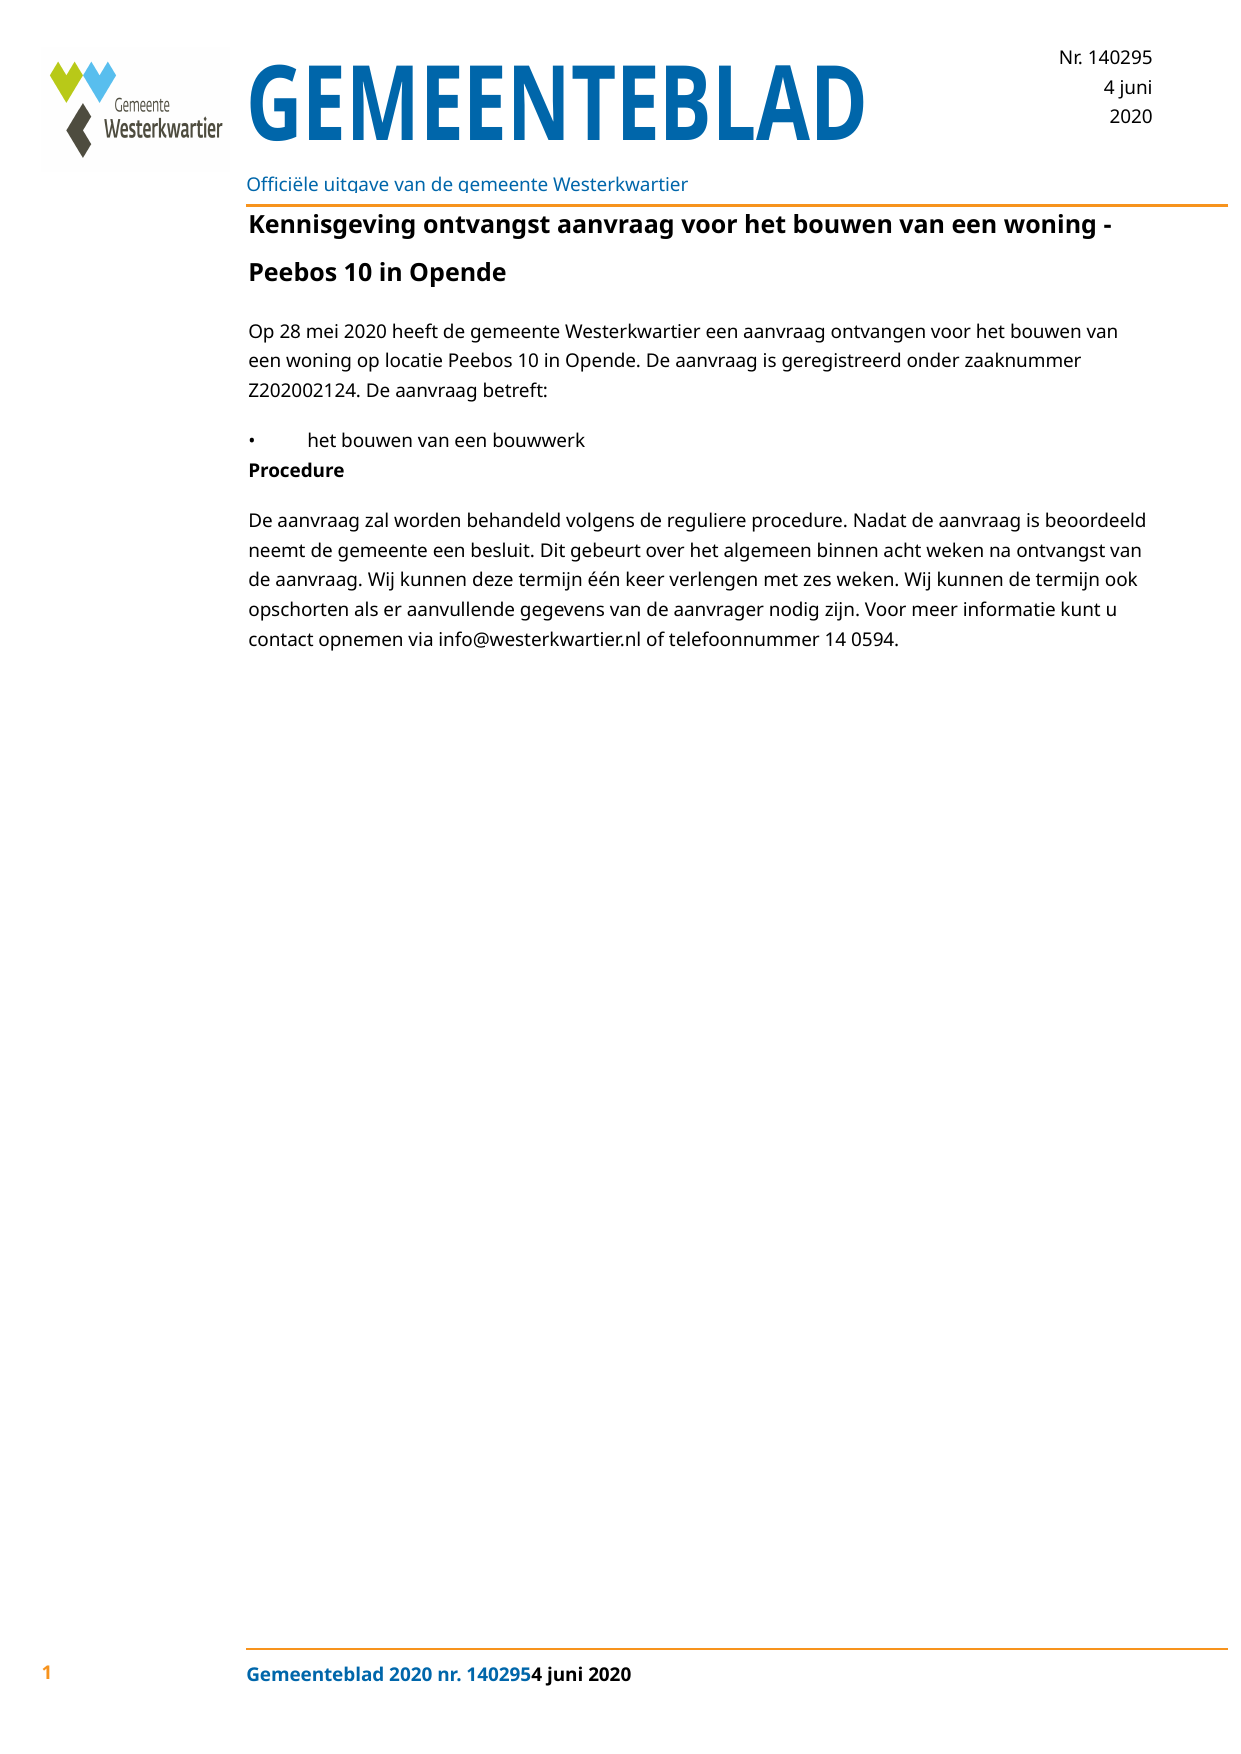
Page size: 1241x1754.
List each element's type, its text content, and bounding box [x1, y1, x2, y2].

text Procedure [248, 457, 1152, 483]
text De aanvraag zal worden behandeld volgens de reguliere procedure. Nadat de aanvraag is beoordeeld neemt de gemeente een besluit. Dit gebeurt over het algemeen binnen acht weken na ontvangst van de aanvraag. Wij kunnen deze termijn één keer verlengen met zes weken. Wij kunnen de termijn ook opschorten als er aanvullende gegevens van de aanvrager nodig zijn. Voor meer informatie kunt u contact opnemen via info@westerkwartier.nl of telefoonnummer 14 0594. [248, 507, 1152, 652]
list het bouwen van een bouwwerk [248, 427, 1152, 453]
text Op 28 mei 2020 heeft de gemeente Westerkwartier een aanvraag ontvangen voor het bouwen van een woning op locatie Peebos 10 in Opende. De aanvraag is geregistreerd onder zaaknummer Z202002124. De aanvraag betreft: [248, 318, 1152, 403]
picture [41, 47, 231, 172]
text Kennisgeving ontvangst aanvraag voor het bouwen van een woning - Peebos 10 in Opende [248, 207, 1152, 288]
